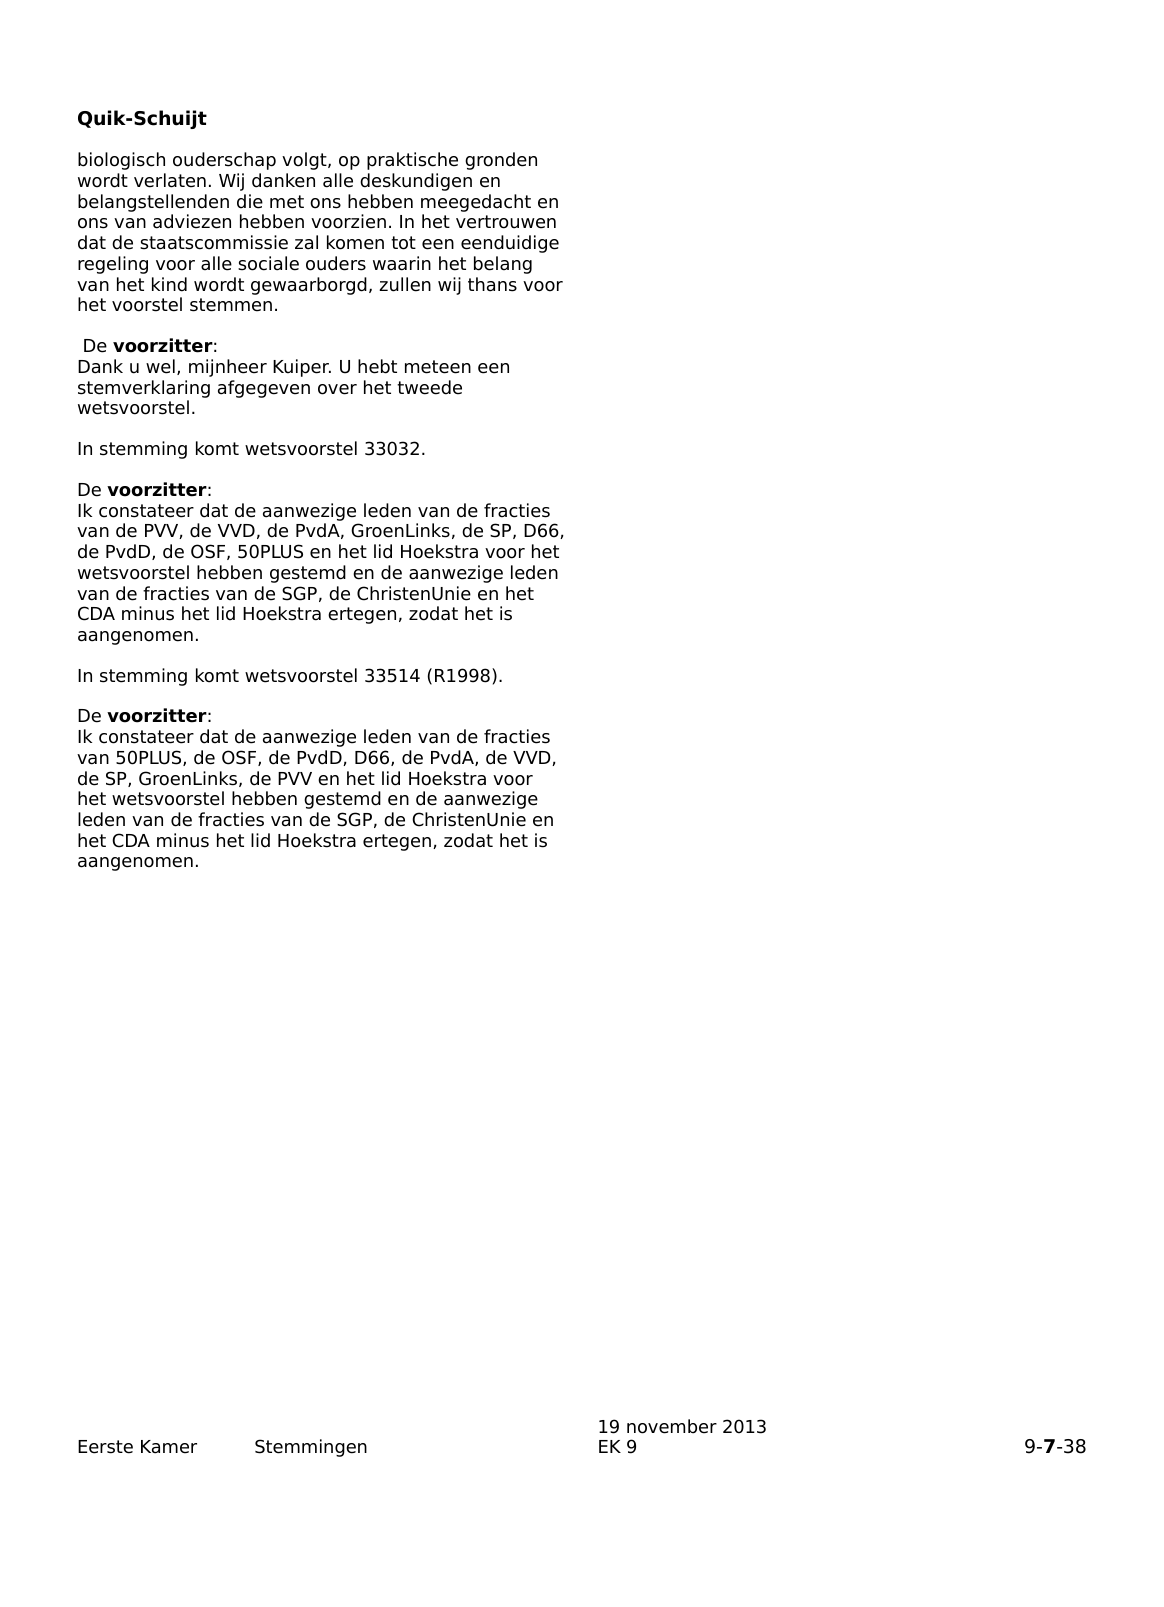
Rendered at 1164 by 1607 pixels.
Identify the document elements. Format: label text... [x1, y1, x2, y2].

text De voorzitter: [77, 706, 567, 727]
text De voorzitter: [77, 480, 567, 500]
text De voorzitter: [77, 336, 567, 357]
text Dank u wel, mijnheer Kuiper. U hebt meteen een stemverklaring afgegeven over het tweede wetsvoorstel. [77, 357, 567, 419]
text In stemming komt wetsvoorstel 33514 (R1998). [77, 666, 567, 686]
text biologisch ouderschap volgt, op praktische gronden wordt verlaten. Wij danken alle deskundigen en belangstellenden die met ons hebben meegedacht en ons van adviezen hebben voorzien. In het vertrouwen dat de staatscommissie zal komen tot een eenduidige regeling voor alle sociale ouders waarin het belang van het kind wordt gewaarborgd, zullen wij thans voor het voorstel stemmen. [77, 150, 567, 316]
text In stemming komt wetsvoorstel 33032. [77, 439, 567, 460]
text Ik constateer dat de aanwezige leden van de fracties van de PVV, de VVD, de PvdA, GroenLinks, de SP, D66, de PvdD, de OSF, 50PLUS en het lid Hoekstra voor het wetsvoorstel hebben gestemd en de aanwezige leden van de fracties van de SGP, de ChristenUnie en het CDA minus het lid Hoekstra ertegen, zodat het is aangenomen. [77, 500, 567, 646]
text Ik constateer dat de aanwezige leden van de fracties van 50PLUS, de OSF, de PvdD, D66, de PvdA, de VVD, de SP, GroenLinks, de PVV en het lid Hoekstra voor het wetsvoorstel hebben gestemd en de aanwezige leden van de fracties van de SGP, de ChristenUnie en het CDA minus het lid Hoekstra ertegen, zodat het is aangenomen. [77, 727, 567, 872]
